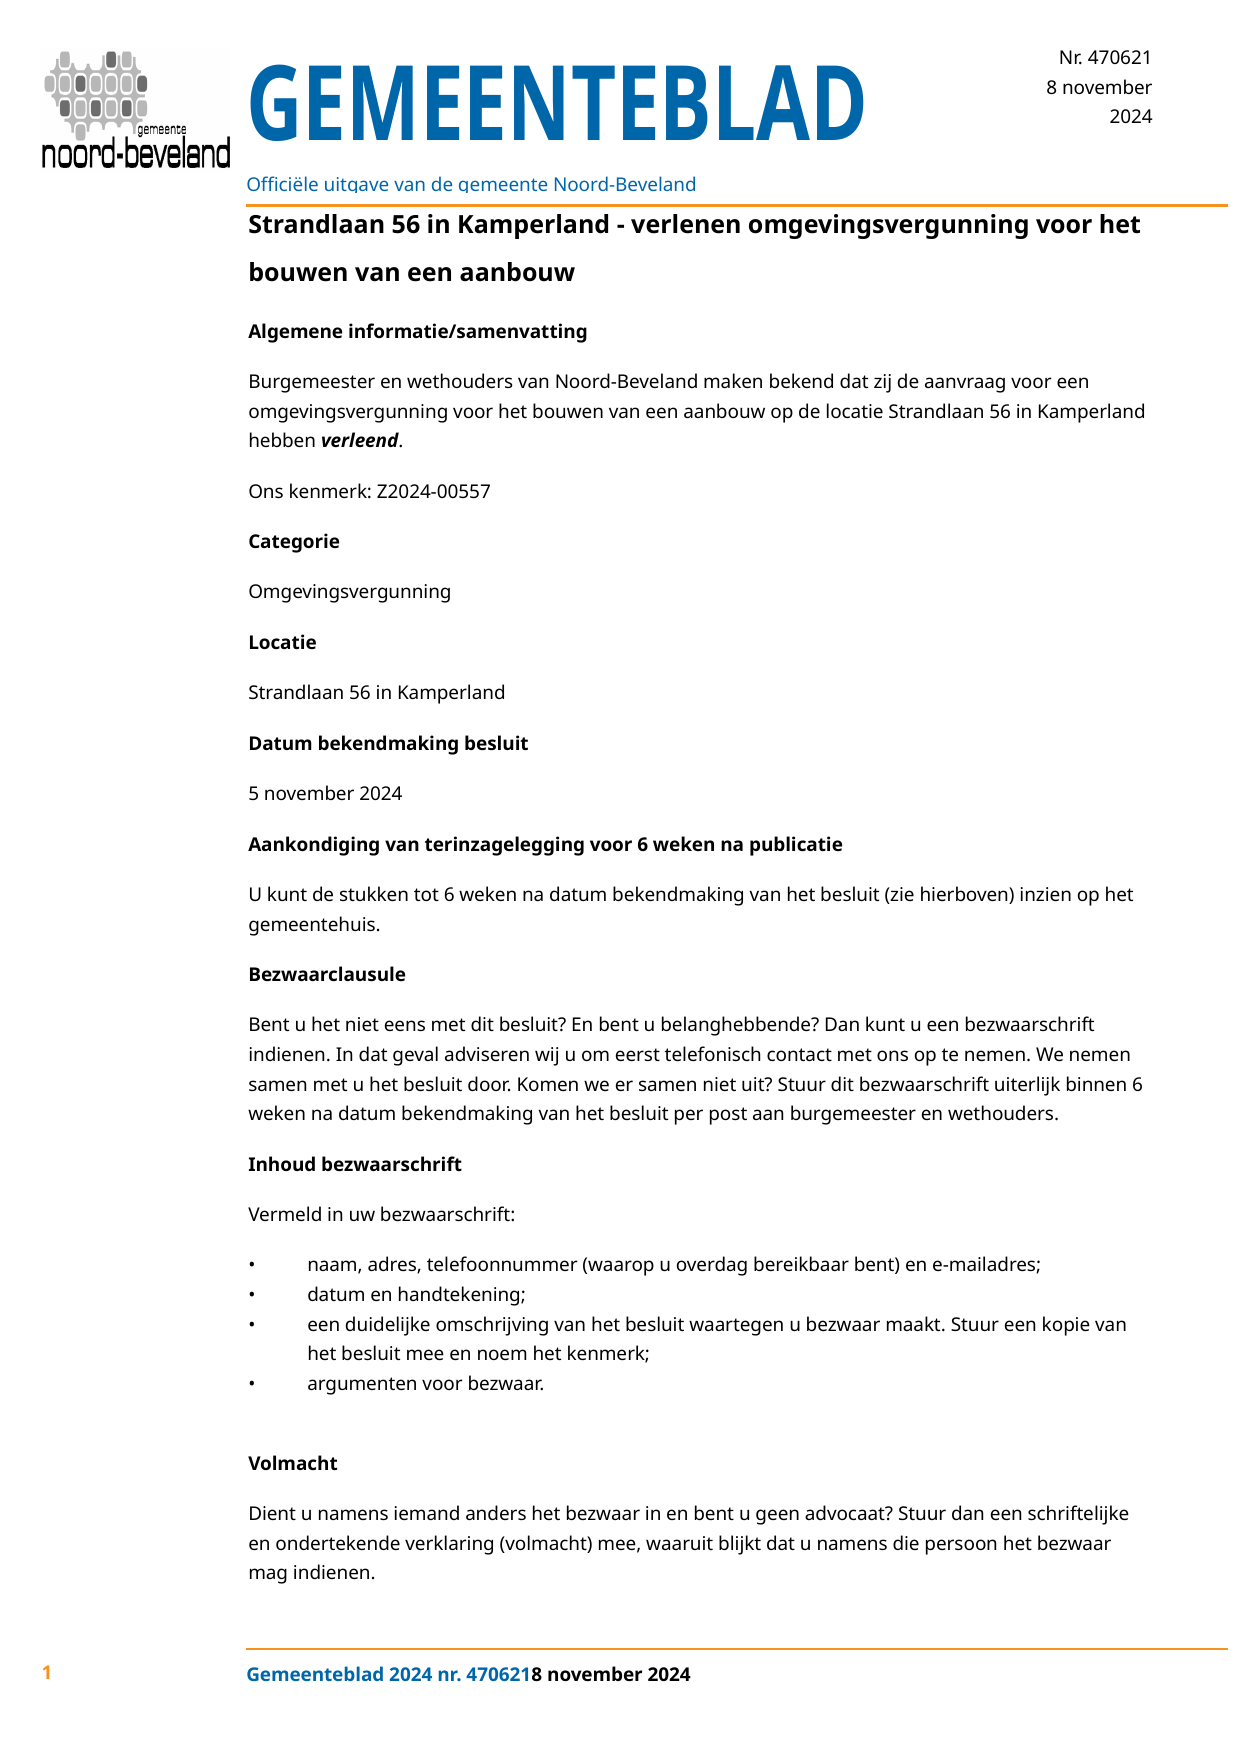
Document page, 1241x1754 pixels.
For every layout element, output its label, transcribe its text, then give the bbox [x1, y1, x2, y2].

text Inhoud bezwaarschrift [248, 1151, 1152, 1177]
text Dient u namens iemand anders het bezwaar in en bent u geen advocaat? Stuur dan een schriftelijke en ondertekende verklaring (volmacht) mee, waaruit blijkt dat u namens die persoon het bezwaar mag indienen. [248, 1500, 1152, 1585]
list datum en handtekening; [248, 1281, 1152, 1307]
text Vermeld in uw bezwaarschrift: [248, 1201, 1152, 1227]
text Locatie [248, 629, 1152, 655]
text Categorie [248, 528, 1152, 554]
text Volmacht [248, 1450, 1152, 1476]
text Strandlaan 56 in Kamperland [248, 679, 1152, 705]
text U kunt de stukken tot 6 weken na datum bekendmaking van het besluit (zie hierboven) inzien op het gemeentehuis. [248, 881, 1152, 937]
text Ons kenmerk: Z2024-00557 [248, 478, 1152, 504]
text Bent u het niet eens met dit besluit? En bent u belanghebbende? Dan kunt u een bezwaarschrift indienen. In dat geval adviseren wij u om eerst telefonisch contact met ons op te nemen. We nemen samen met u het besluit door. Komen we er samen niet uit? Stuur dit bezwaarschrift uiterlijk binnen 6 weken na datum bekendmaking van het besluit per post aan burgemeester en wethouders. [248, 1012, 1152, 1126]
text Algemene informatie/samenvatting [248, 318, 1152, 344]
text 5 november 2024 [248, 780, 1152, 806]
list naam, adres, telefoonnummer (waarop u overdag bereikbaar bent) en e-mailadres; [248, 1252, 1152, 1277]
list argumenten voor bezwaar. [248, 1370, 1152, 1396]
text Omgevingsvergunning [248, 579, 1152, 604]
list een duidelijke omschrijving van het besluit waartegen u bezwaar maakt. Stuur een kopie van het besluit mee en noem het kenmerk; [248, 1311, 1152, 1366]
text Strandlaan 56 in Kamperland - verlenen omgevingsvergunning voor het bouwen van een aanbouw [248, 207, 1152, 288]
text Aankondiging van terinzagelegging voor 6 weken na publicatie [248, 831, 1152, 857]
text Bezwaarclausule [248, 961, 1152, 987]
picture [41, 47, 231, 172]
text Datum bekendmaking besluit [248, 730, 1152, 756]
text Burgemeester en wethouders van Noord-Beveland maken bekend dat zij de aanvraag voor een omgevingsvergunning voor het bouwen van een aanbouw op de locatie Strandlaan 56 in Kamperland hebben verleend. [248, 368, 1152, 453]
